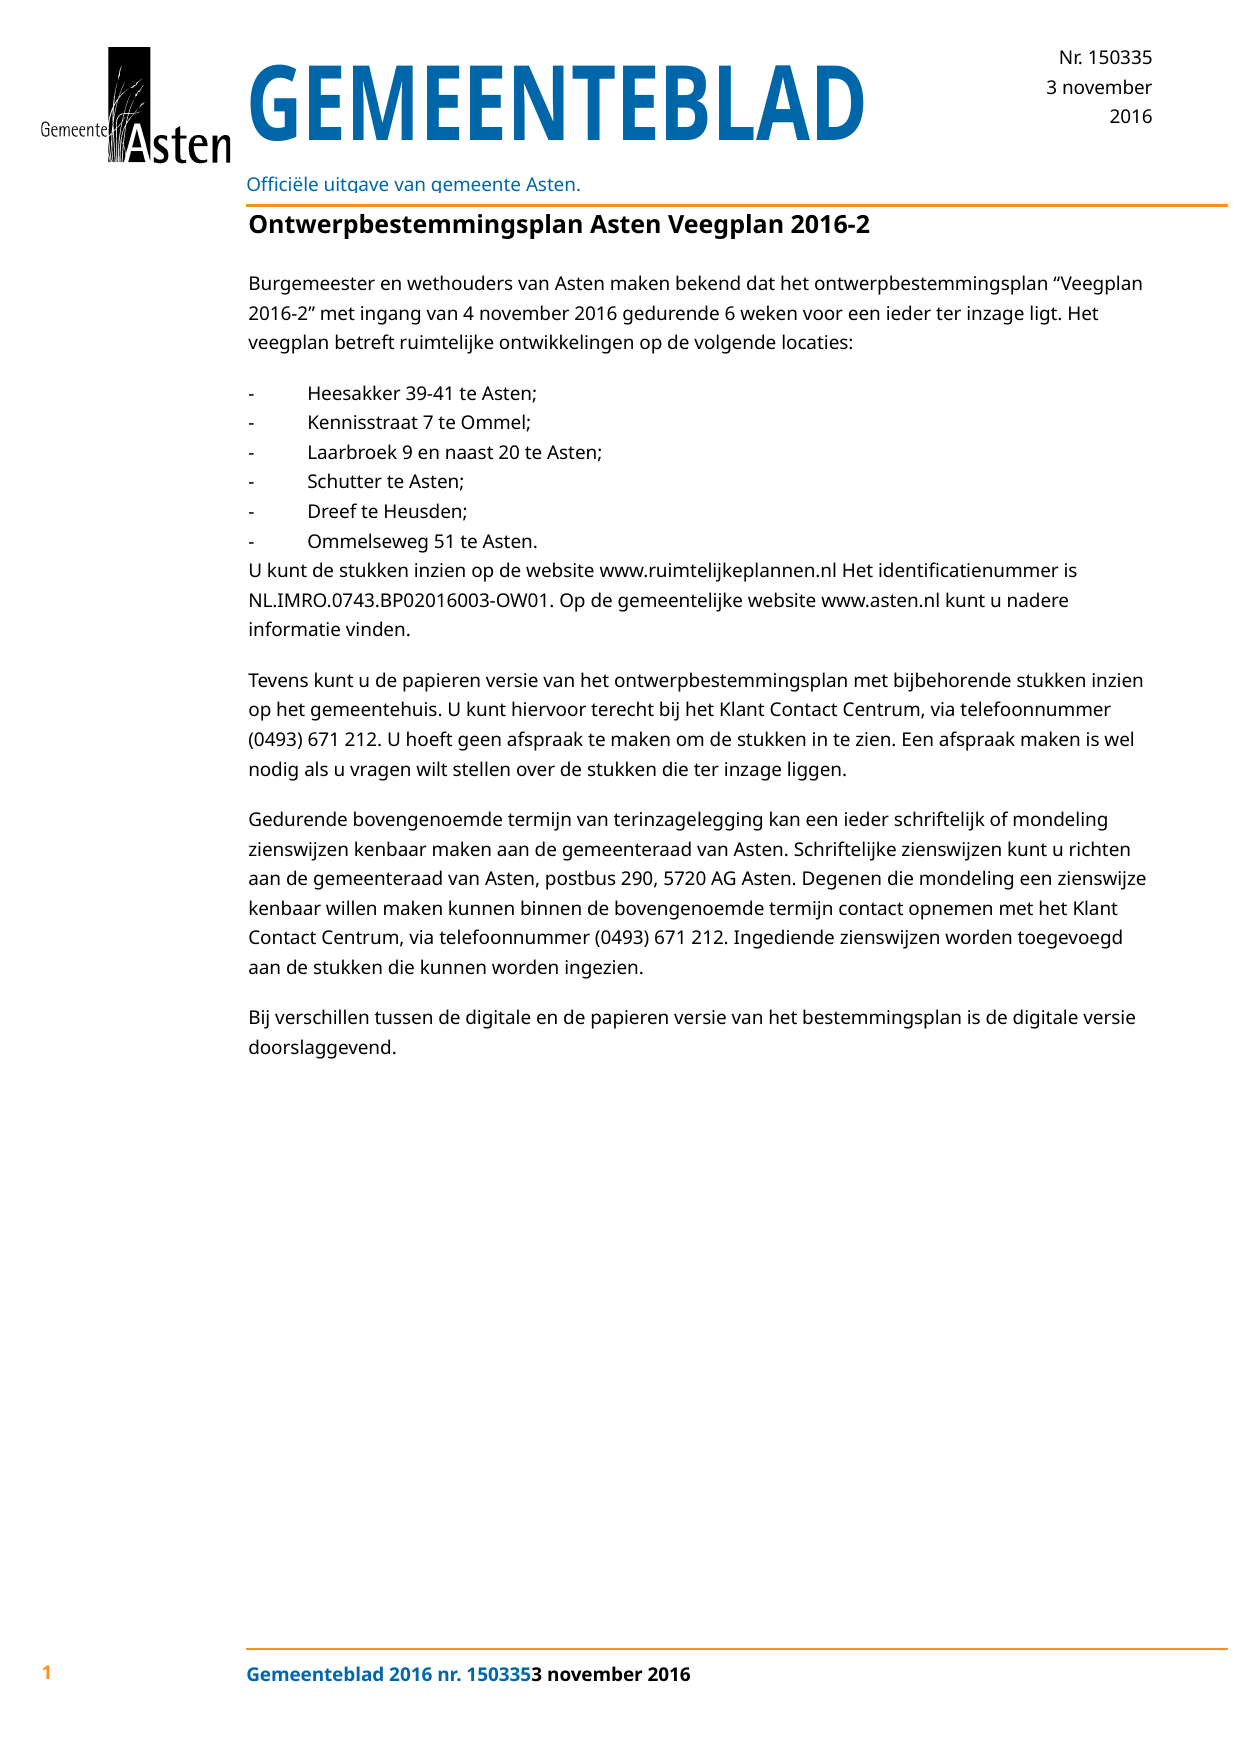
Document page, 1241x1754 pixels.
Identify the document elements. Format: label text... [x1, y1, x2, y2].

list Ommelseweg 51 te Asten. [248, 528, 1152, 553]
list Laarbroek 9 en naast 20 te Asten; [248, 439, 1152, 465]
text Ontwerpbestemmingsplan Asten Veegplan 2016-2 [248, 207, 1152, 241]
text U kunt de stukken inzien op de website www.ruimtelijkeplannen.nl Het identificatienummer is NL.IMRO.0743.BP02016003-OW01. Op de gemeentelijke website www.asten.nl kunt u nadere informatie vinden. [248, 557, 1152, 642]
list Kennisstraat 7 te Ommel; [248, 409, 1152, 435]
text Burgemeester en wethouders van Asten maken bekend dat het ontwerpbestemmingsplan “Veegplan 2016-2” met ingang van 4 november 2016 gedurende 6 weken voor een ieder ter inzage ligt. Het veegplan betreft ruimtelijke ontwikkelingen op de volgende locaties: [248, 270, 1152, 355]
text Bij verschillen tussen de digitale en de papieren versie van het bestemmingsplan is de digitale versie doorslaggevend. [248, 1004, 1152, 1060]
list Heesakker 39-41 te Asten; [248, 380, 1152, 406]
list Dreef te Heusden; [248, 498, 1152, 524]
text Tevens kunt u de papieren versie van het ontwerpbestemmingsplan met bijbehorende stukken inzien op het gemeentehuis. U kunt hiervoor terecht bij het Klant Contact Centrum, via telefoonnummer (0493) 671 212. U hoeft geen afspraak te maken om de stukken in te zien. Een afspraak maken is wel nodig als u vragen wilt stellen over de stukken die ter inzage liggen. [248, 667, 1152, 781]
list Schutter te Asten; [248, 469, 1152, 494]
picture [41, 47, 231, 172]
text Gedurende bovengenoemde termijn van terinzagelegging kan een ieder schriftelijk of mondeling zienswijzen kenbaar maken aan de gemeenteraad van Asten. Schriftelijke zienswijzen kunt u richten aan de gemeenteraad van Asten, postbus 290, 5720 AG Asten. Degenen die mondeling een zienswijze kenbaar willen maken kunnen binnen de bovengenoemde termijn contact opnemen met het Klant Contact Centrum, via telefoonnummer (0493) 671 212. Ingediende zienswijzen worden toegevoegd aan de stukken die kunnen worden ingezien. [248, 806, 1152, 980]
